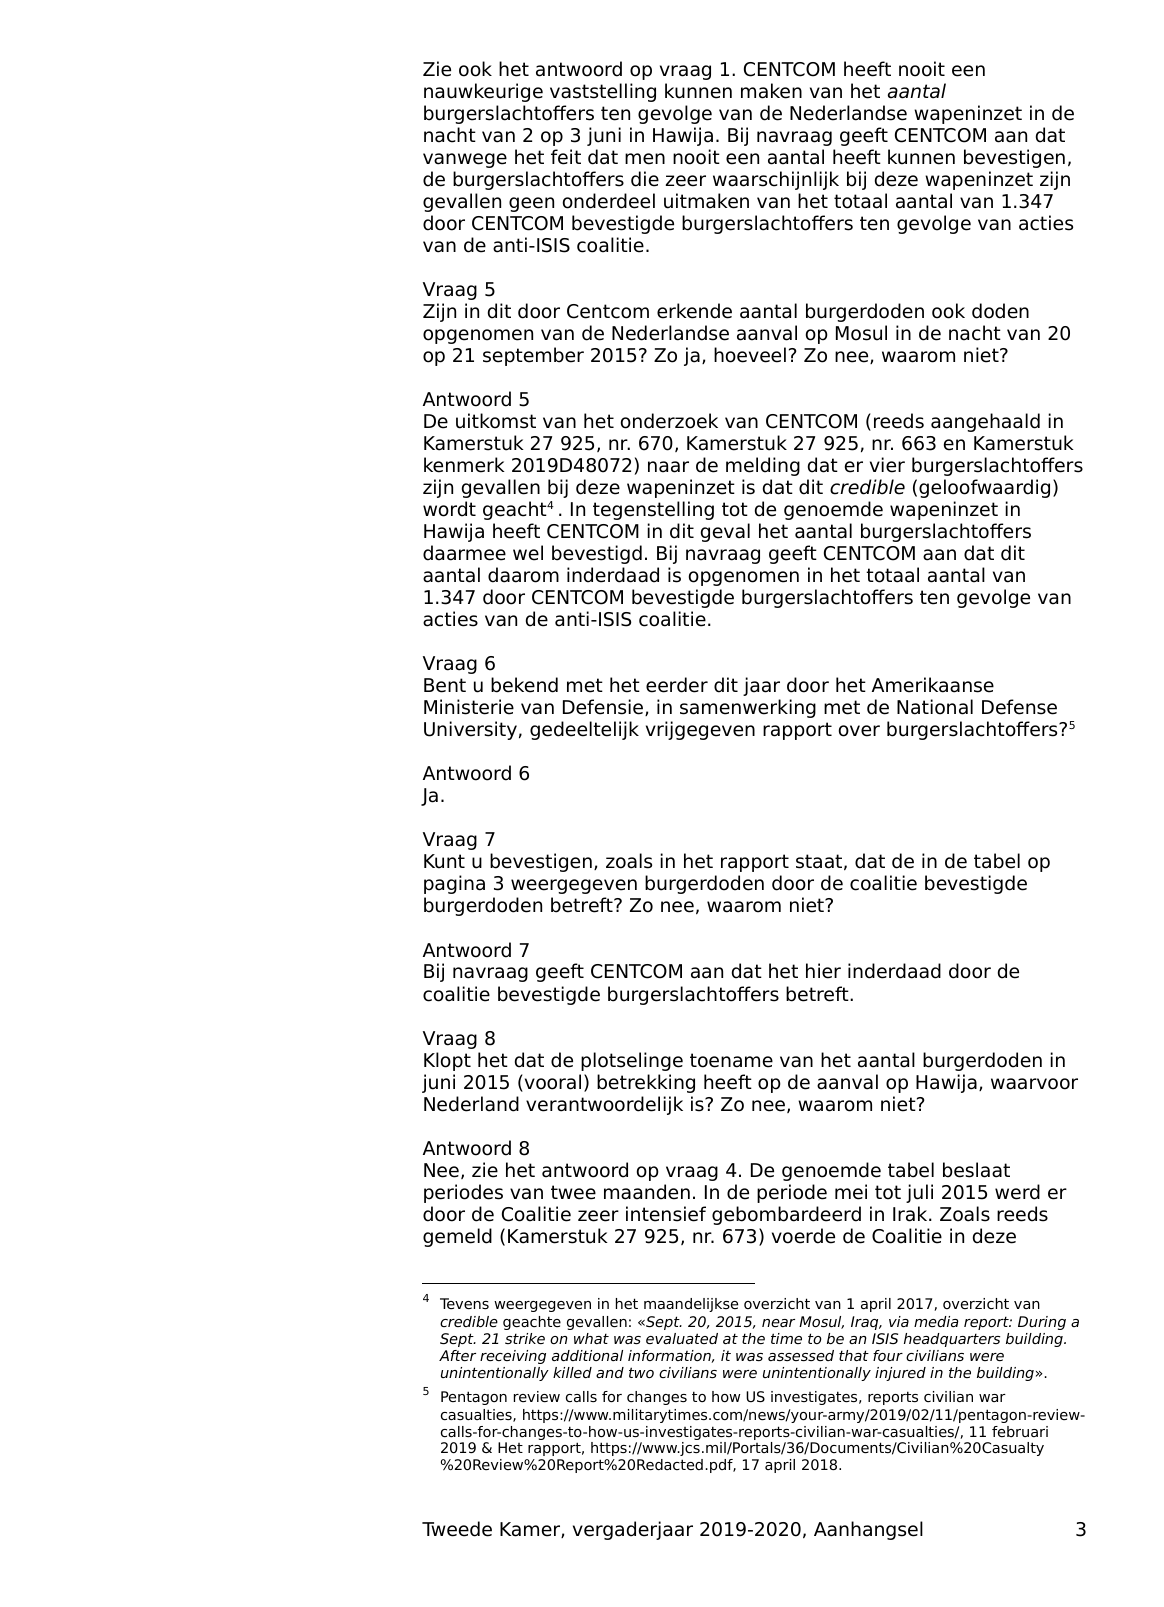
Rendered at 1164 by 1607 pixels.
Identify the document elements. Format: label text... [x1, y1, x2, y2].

text Nee, zie het antwoord op vraag 4. De genoemde tabel beslaat periodes van twee maanden. In de periode mei tot juli 2015 werd er door de Coalitie zeer intensief gebombardeerd in Irak. Zoals reeds gemeld (Kamerstuk 27 925, nr. 673) voerde de Coalitie in deze [422, 1160, 1087, 1248]
text Antwoord 5 [422, 389, 1087, 411]
text Kunt u bevestigen, zoals in het rapport staat, dat de in de tabel op pagina 3 weergegeven burgerdoden door de coalitie bevestigde burgerdoden betreft? Zo nee, waarom niet? [422, 851, 1087, 917]
text Vraag 6 [422, 653, 1087, 675]
text De uitkomst van het onderzoek van CENTCOM (reeds aangehaald in Kamerstuk 27 925, nr. 670, Kamerstuk 27 925, nr. 663 en Kamerstuk kenmerk 2019D48072) naar de melding dat er vier burgerslachtoffers zijn gevallen bij deze wapeninzet is dat dit credible (geloofwaardig) wordt geacht. In tegenstelling tot de genoemde wapeninzet in Hawija heeft CENTCOM in dit geval het aantal burgerslachtoffers daarmee wel bevestigd. Bij navraag geeft CENTCOM aan dat dit aantal daarom inderdaad is opgenomen in het totaal aantal van 1.347 door CENTCOM bevestigde burgerslachtoffers ten gevolge van acties van de anti-ISIS coalitie. [422, 411, 1087, 631]
text Zijn in dit door Centcom erkende aantal burgerdoden ook doden opgenomen van de Nederlandse aanval op Mosul in de nacht van 20 op 21 september 2015? Zo ja, hoeveel? Zo nee, waarom niet? [422, 301, 1087, 367]
text Klopt het dat de plotselinge toename van het aantal burgerdoden in juni 2015 (vooral) betrekking heeft op de aanval op Hawija, waarvoor Nederland verantwoordelijk is? Zo nee, waarom niet? [422, 1049, 1087, 1116]
text Antwoord 8 [422, 1138, 1087, 1160]
text Vraag 8 [422, 1028, 1087, 1049]
text Pentagon review calls for changes to how US investigates, reports civilian war casualties, https://www.militarytimes.com/news/your-army/2019/02/11/pentagon-review-calls-for-changes-to-how-us-investigates-reports-civilian-war-casualties/, 11 februari 2019 & Het rapport, https://www.jcs.mil/Portals/36/Documents/Civilian%20Casualty%20Review%20Report%20Redacted.pdf, 17 april 2018. [422, 1385, 1087, 1474]
text Antwoord 7 [422, 939, 1087, 961]
text Zie ook het antwoord op vraag 1. CENTCOM heeft nooit een nauwkeurige vaststelling kunnen maken van het aantal burgerslachtoffers ten gevolge van de Nederlandse wapeninzet in de nacht van 2 op 3 juni in Hawija. Bij navraag geeft CENTCOM aan dat vanwege het feit dat men nooit een aantal heeft kunnen bevestigen, de burgerslachtoffers die zeer waarschijnlijk bij deze wapeninzet zijn gevallen geen onderdeel uitmaken van het totaal aantal van 1.347 door CENTCOM bevestigde burgerslachtoffers ten gevolge van acties van de anti-ISIS coalitie. [422, 59, 1087, 257]
text Vraag 7 [422, 829, 1087, 851]
text Tevens weergegeven in het maandelijkse overzicht van 1 april 2017, overzicht van credible geachte gevallen: «Sept. 20, 2015, near Mosul, Iraq, via media report: During a Sept. 21 strike on what was evaluated at the time to be an ISIS headquarters building. After receiving additional information, it was assessed that four civilians were unintentionally killed and two civilians were unintentionally injured in the building». [422, 1292, 1087, 1382]
text Bent u bekend met het eerder dit jaar door het Amerikaanse Ministerie van Defensie, in samenwerking met de National Defense University, gedeeltelijk vrijgegeven rapport over burgerslachtoffers? [422, 675, 1087, 741]
text Ja. [422, 785, 1087, 807]
text Antwoord 6 [422, 763, 1087, 785]
text Bij navraag geeft CENTCOM aan dat het hier inderdaad door de coalitie bevestigde burgerslachtoffers betreft. [422, 961, 1087, 1005]
text Vraag 5 [422, 279, 1087, 301]
